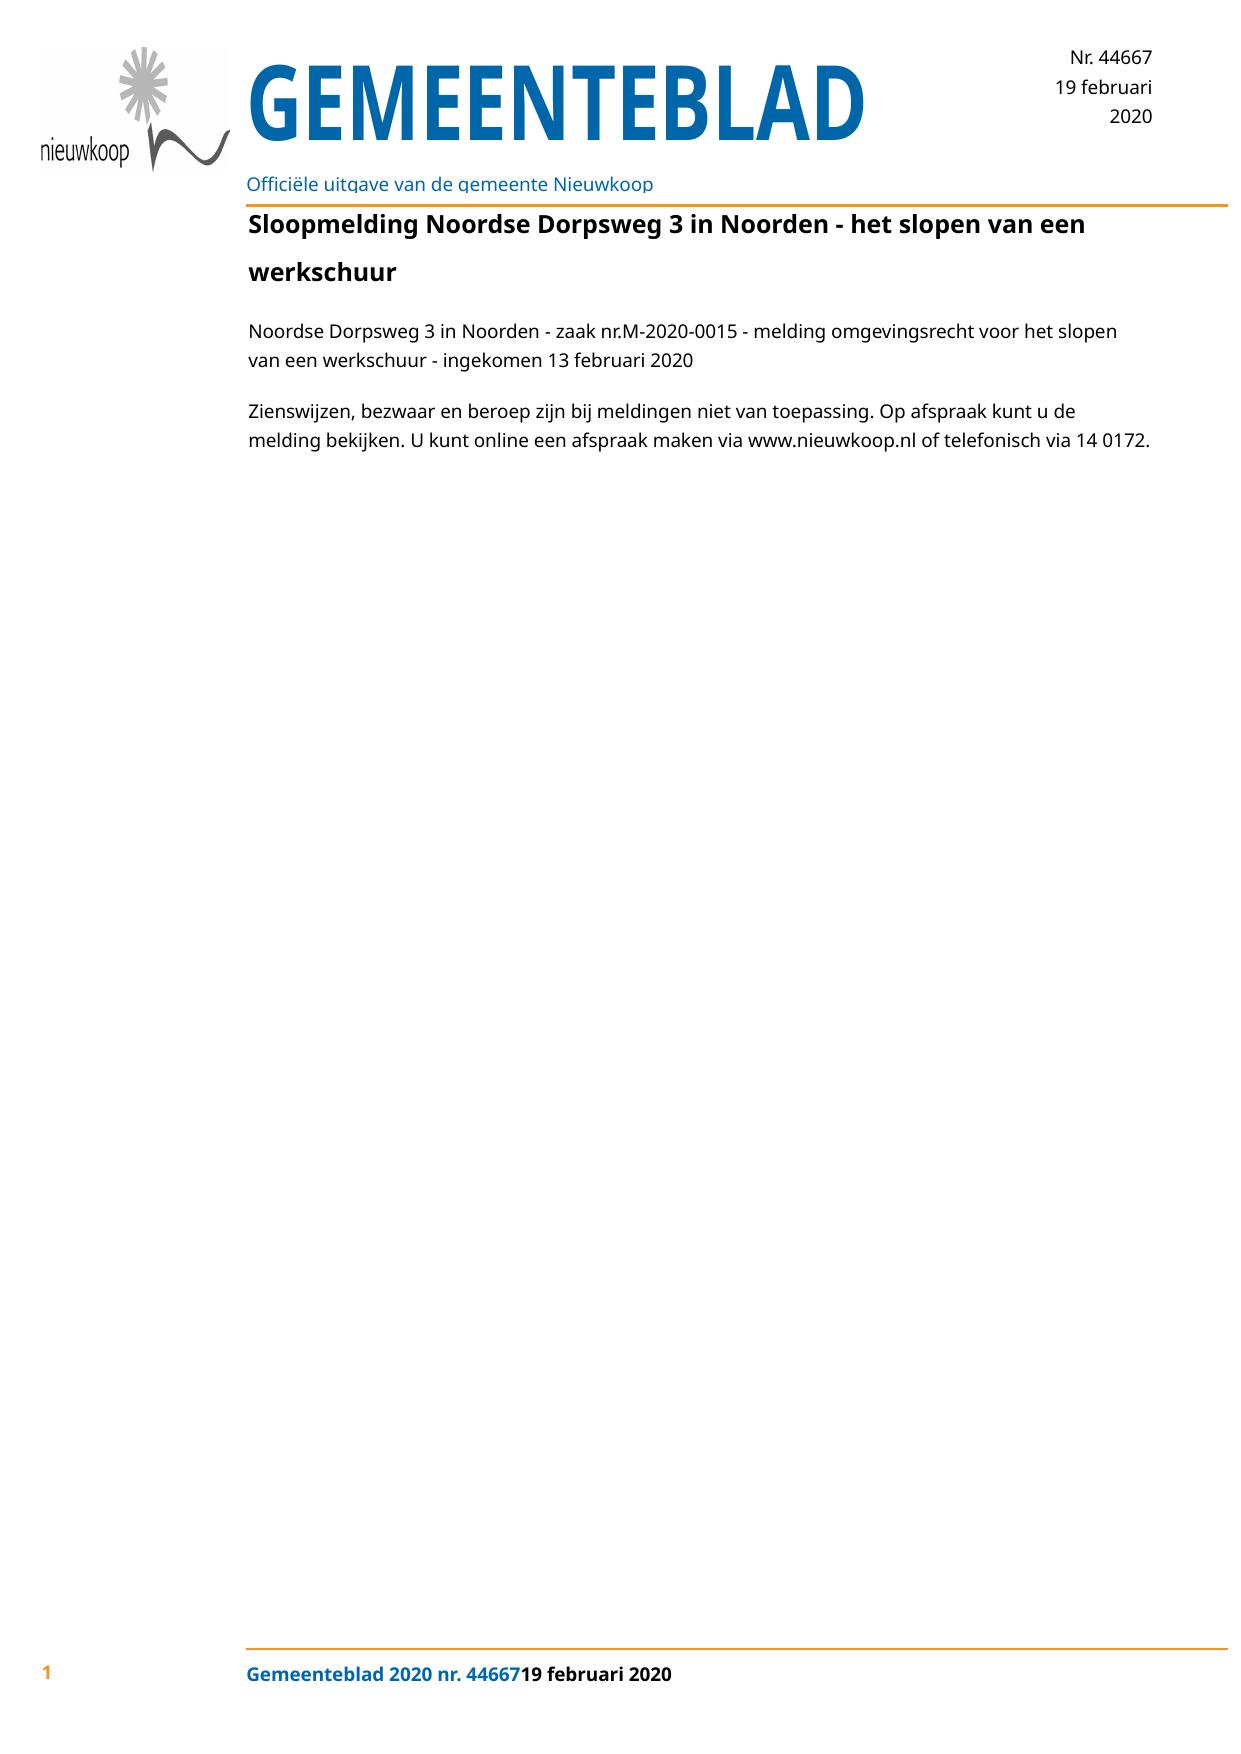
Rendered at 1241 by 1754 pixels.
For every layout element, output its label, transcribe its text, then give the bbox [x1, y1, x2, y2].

text Sloopmelding Noordse Dorpsweg 3 in Noorden - het slopen van een werkschuur [248, 207, 1152, 288]
text Zienswijzen, bezwaar en beroep zijn bij meldingen niet van toepassing. Op afspraak kunt u de melding bekijken. U kunt online een afspraak maken via www.nieuwkoop.nl of telefonisch via 14 0172. [248, 398, 1152, 453]
text Noordse Dorpsweg 3 in Noorden - zaak nr.M-2020-0015 - melding omgevingsrecht voor het slopen van een werkschuur - ingekomen 13 februari 2020 [248, 318, 1152, 373]
picture [41, 47, 231, 172]
